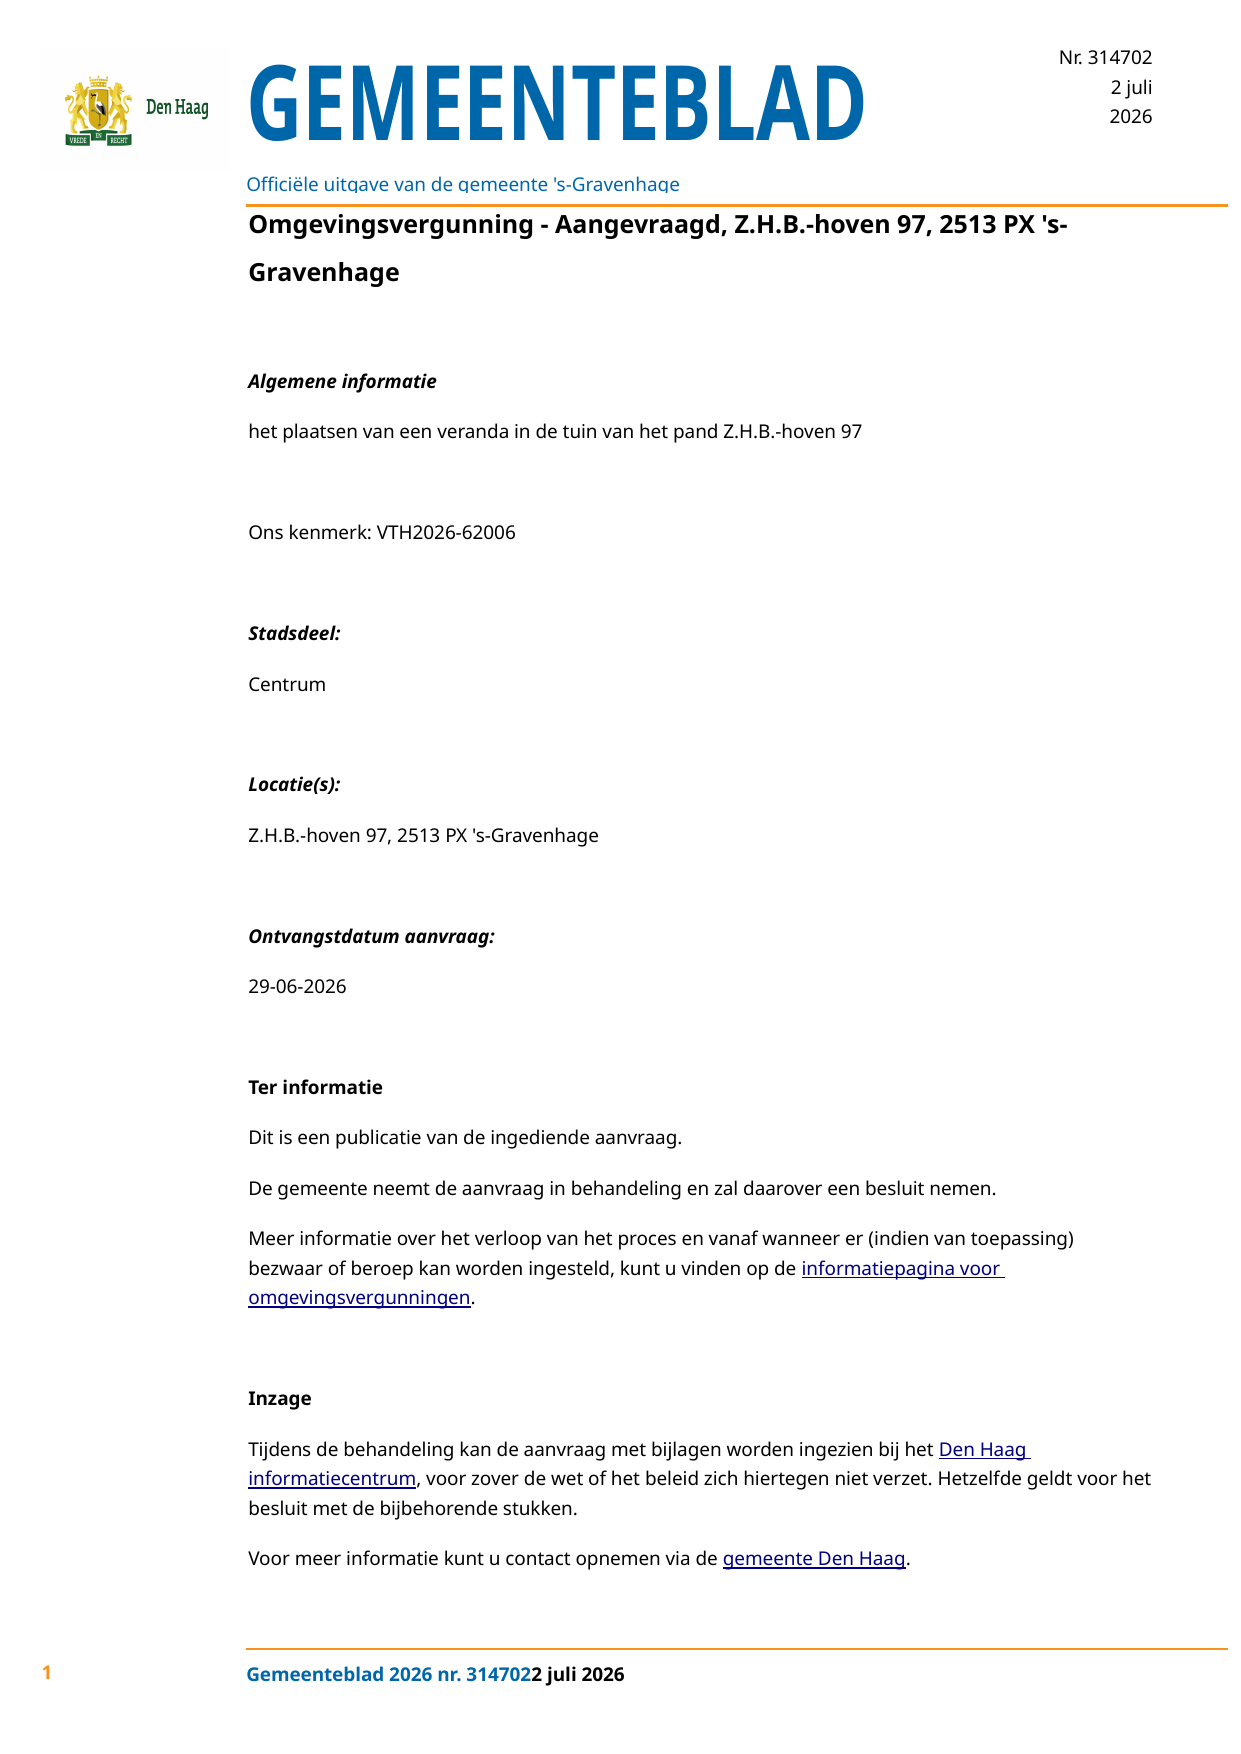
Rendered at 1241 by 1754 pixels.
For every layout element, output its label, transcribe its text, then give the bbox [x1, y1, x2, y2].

text Ter informatie [248, 1074, 1152, 1100]
text Ons kenmerk: VTH2026-62006 [248, 519, 1152, 545]
text Dit is een publicatie van de ingediende aanvraag. [248, 1124, 1152, 1150]
text Inzage [248, 1385, 1152, 1411]
text Meer informatie over het verloop van het proces en vanaf wanneer er (indien van toepassing) bezwaar of beroep kan worden ingesteld, kunt u vinden op de informatiepagina voor omgevingsvergunningen. [248, 1225, 1152, 1310]
text Stadsdeel: [248, 620, 1152, 646]
text 29-06-2026 [248, 973, 1152, 999]
text Locatie(s): [248, 772, 1152, 797]
text Ontvangstdatum aanvraag: [248, 923, 1152, 949]
text Voor meer informatie kunt u contact opnemen via de gemeente Den Haag. [248, 1545, 1152, 1571]
text Centrum [248, 671, 1152, 697]
text De gemeente neemt de aanvraag in behandeling en zal daarover een besluit nemen. [248, 1175, 1152, 1201]
text Omgevingsvergunning - Aangevraagd, Z.H.B.-hoven 97, 2513 PX 's-Gravenhage [248, 207, 1152, 288]
text Algemene informatie [248, 368, 1152, 394]
text Tijdens de behandeling kan de aanvraag met bijlagen worden ingezien bij het Den Haag informatiecentrum, voor zover de wet of het beleid zich hiertegen niet verzet. Hetzelfde geldt voor het besluit met de bijbehorende stukken. [248, 1436, 1152, 1521]
picture [41, 47, 231, 172]
text Z.H.B.-hoven 97, 2513 PX 's-Gravenhage [248, 822, 1152, 848]
text het plaatsen van een veranda in de tuin van het pand Z.H.B.-hoven 97 [248, 419, 1152, 444]
